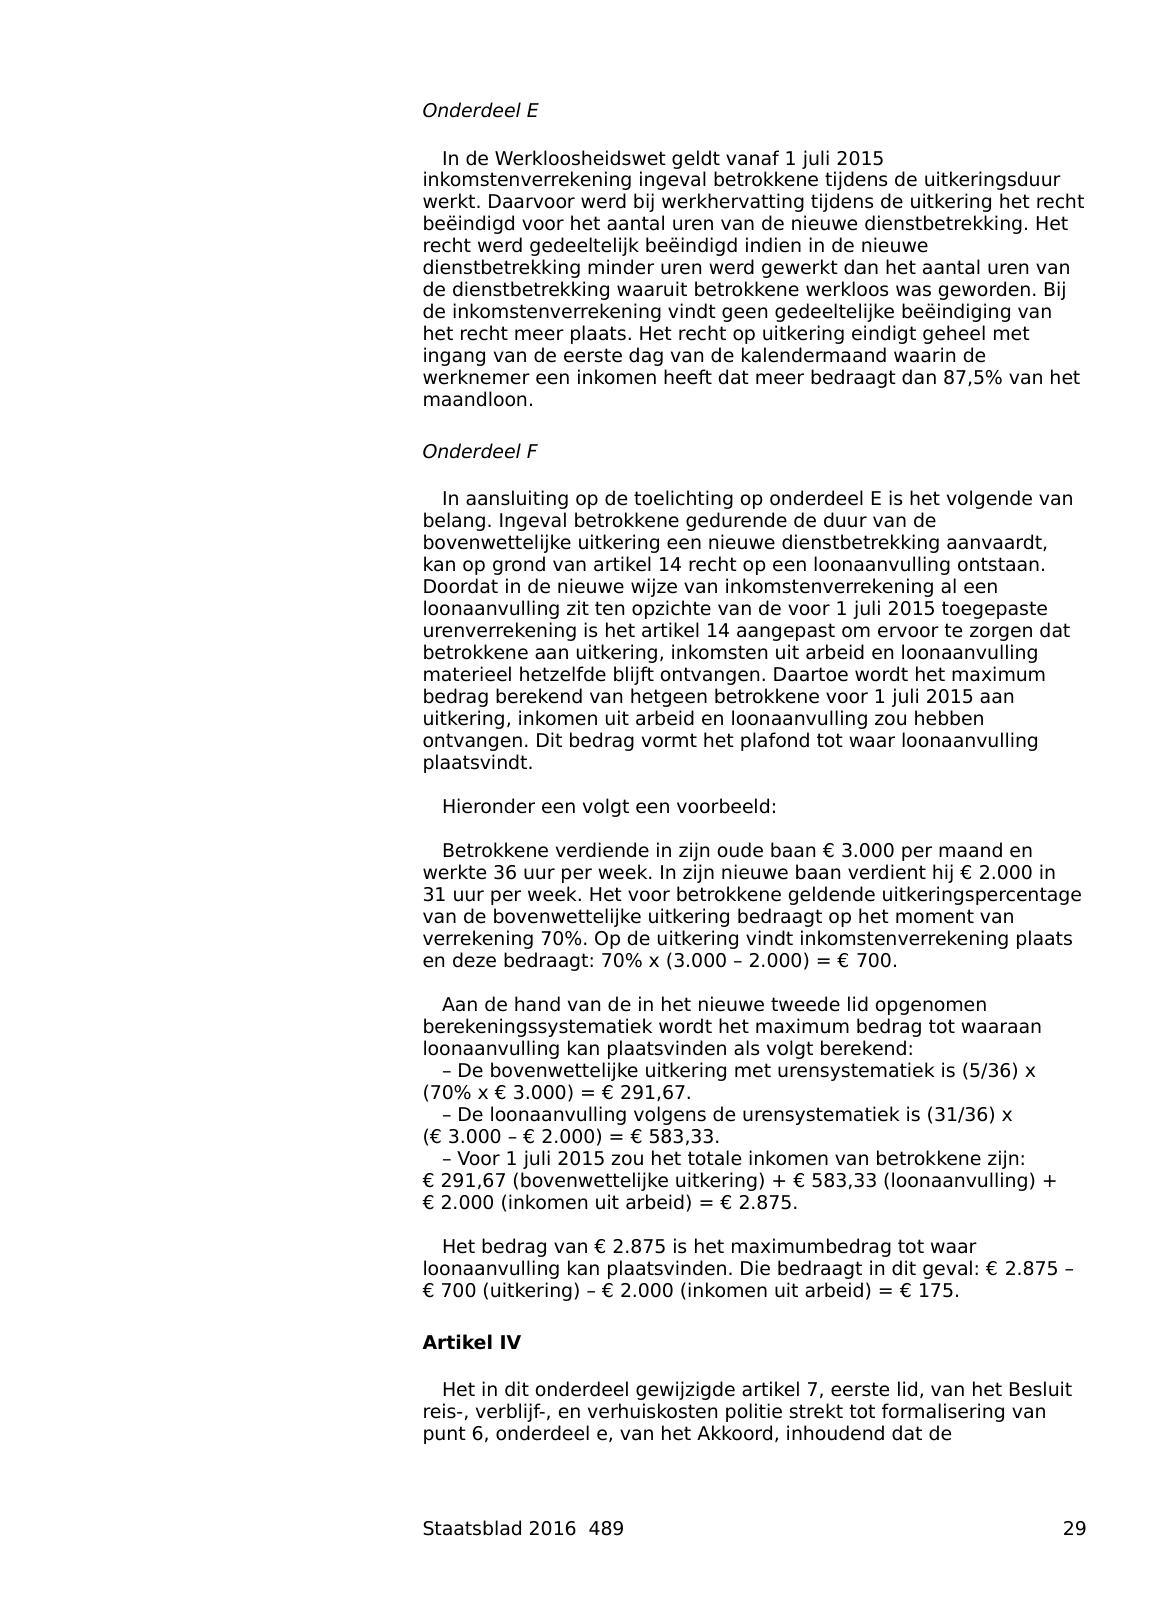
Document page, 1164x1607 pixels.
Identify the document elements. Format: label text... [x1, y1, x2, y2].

subtitle Onderdeel F [422, 441, 1087, 463]
text In de Werkloosheidswet geldt vanaf 1 juli 2015 inkomstenverrekening ingeval betrokkene tijdens de uitkeringsduur werkt. Daarvoor werd bij werkhervatting tijdens de uitkering het recht beëindigd voor het aantal uren van de nieuwe dienstbetrekking. Het recht werd gedeeltelijk beëindigd indien in de nieuwe dienstbetrekking minder uren werd gewerkt dan het aantal uren van de dienstbetrekking waaruit betrokkene werkloos was geworden. Bij de inkomstenverrekening vindt geen gedeeltelijke beëindiging van het recht meer plaats. Het recht op uitkering eindigt geheel met ingang van de eerste dag van de kalendermaand waarin de werknemer een inkomen heeft dat meer bedraagt dan 87,5% van het maandloon. [422, 147, 1087, 411]
text – De bovenwettelijke uitkering met urensystematiek is (5/36) x (70% x € 3.000) = € 291,67. [422, 1060, 1087, 1104]
text Betrokkene verdiende in zijn oude baan € 3.000 per maand en werkte 36 uur per week. In zijn nieuwe baan verdient hij € 2.000 in 31 uur per week. Het voor betrokkene geldende uitkeringspercentage van de bovenwettelijke uitkering bedraagt op het moment van verrekening 70%. Op de uitkering vindt inkomstenverrekening plaats en deze bedraagt: 70% x (3.000 – 2.000) = € 700. [422, 840, 1087, 972]
text In aansluiting op de toelichting op onderdeel E is het volgende van belang. Ingeval betrokkene gedurende de duur van de bovenwettelijke uitkering een nieuwe dienstbetrekking aanvaardt, kan op grond van artikel 14 recht op een loonaanvulling ontstaan. Doordat in de nieuwe wijze van inkomstenverrekening al een loonaanvulling zit ten opzichte van de voor 1 juli 2015 toegepaste urenverrekening is het artikel 14 aangepast om ervoor te zorgen dat betrokkene aan uitkering, inkomsten uit arbeid en loonaanvulling materieel hetzelfde blijft ontvangen. Daartoe wordt het maximum bedrag berekend van hetgeen betrokkene voor 1 juli 2015 aan uitkering, inkomen uit arbeid en loonaanvulling zou hebben ontvangen. Dit bedrag vormt het plafond tot waar loonaanvulling plaatsvindt. [422, 488, 1087, 774]
text – De loonaanvulling volgens de urensystematiek is (31/36) x (€ 3.000 – € 2.000) = € 583,33. [422, 1104, 1087, 1148]
text Aan de hand van de in het nieuwe tweede lid opgenomen berekeningssystematiek wordt het maximum bedrag tot waaraan loonaanvulling kan plaatsvinden als volgt berekend: [422, 994, 1087, 1060]
text – Voor 1 juli 2015 zou het totale inkomen van betrokkene zijn: € 291,67 (bovenwettelijke uitkering) + € 583,33 (loonaanvulling) + € 2.000 (inkomen uit arbeid) = € 2.875. [422, 1148, 1087, 1214]
text Het in dit onderdeel gewijzigde artikel 7, eerste lid, van het Besluit reis-, verblijf-, en verhuiskosten politie strekt tot formalisering van punt 6, onderdeel e, van het Akkoord, inhoudend dat de [422, 1379, 1087, 1445]
text Hieronder een volgt een voorbeeld: [422, 796, 1087, 818]
subtitle Onderdeel E [422, 100, 1087, 122]
text Het bedrag van € 2.875 is het maximumbedrag tot waar loonaanvulling kan plaatsvinden. Die bedraagt in dit geval: € 2.875 – € 700 (uitkering) – € 2.000 (inkomen uit arbeid) = € 175. [422, 1236, 1087, 1302]
subtitle Artikel IV [422, 1332, 1087, 1354]
